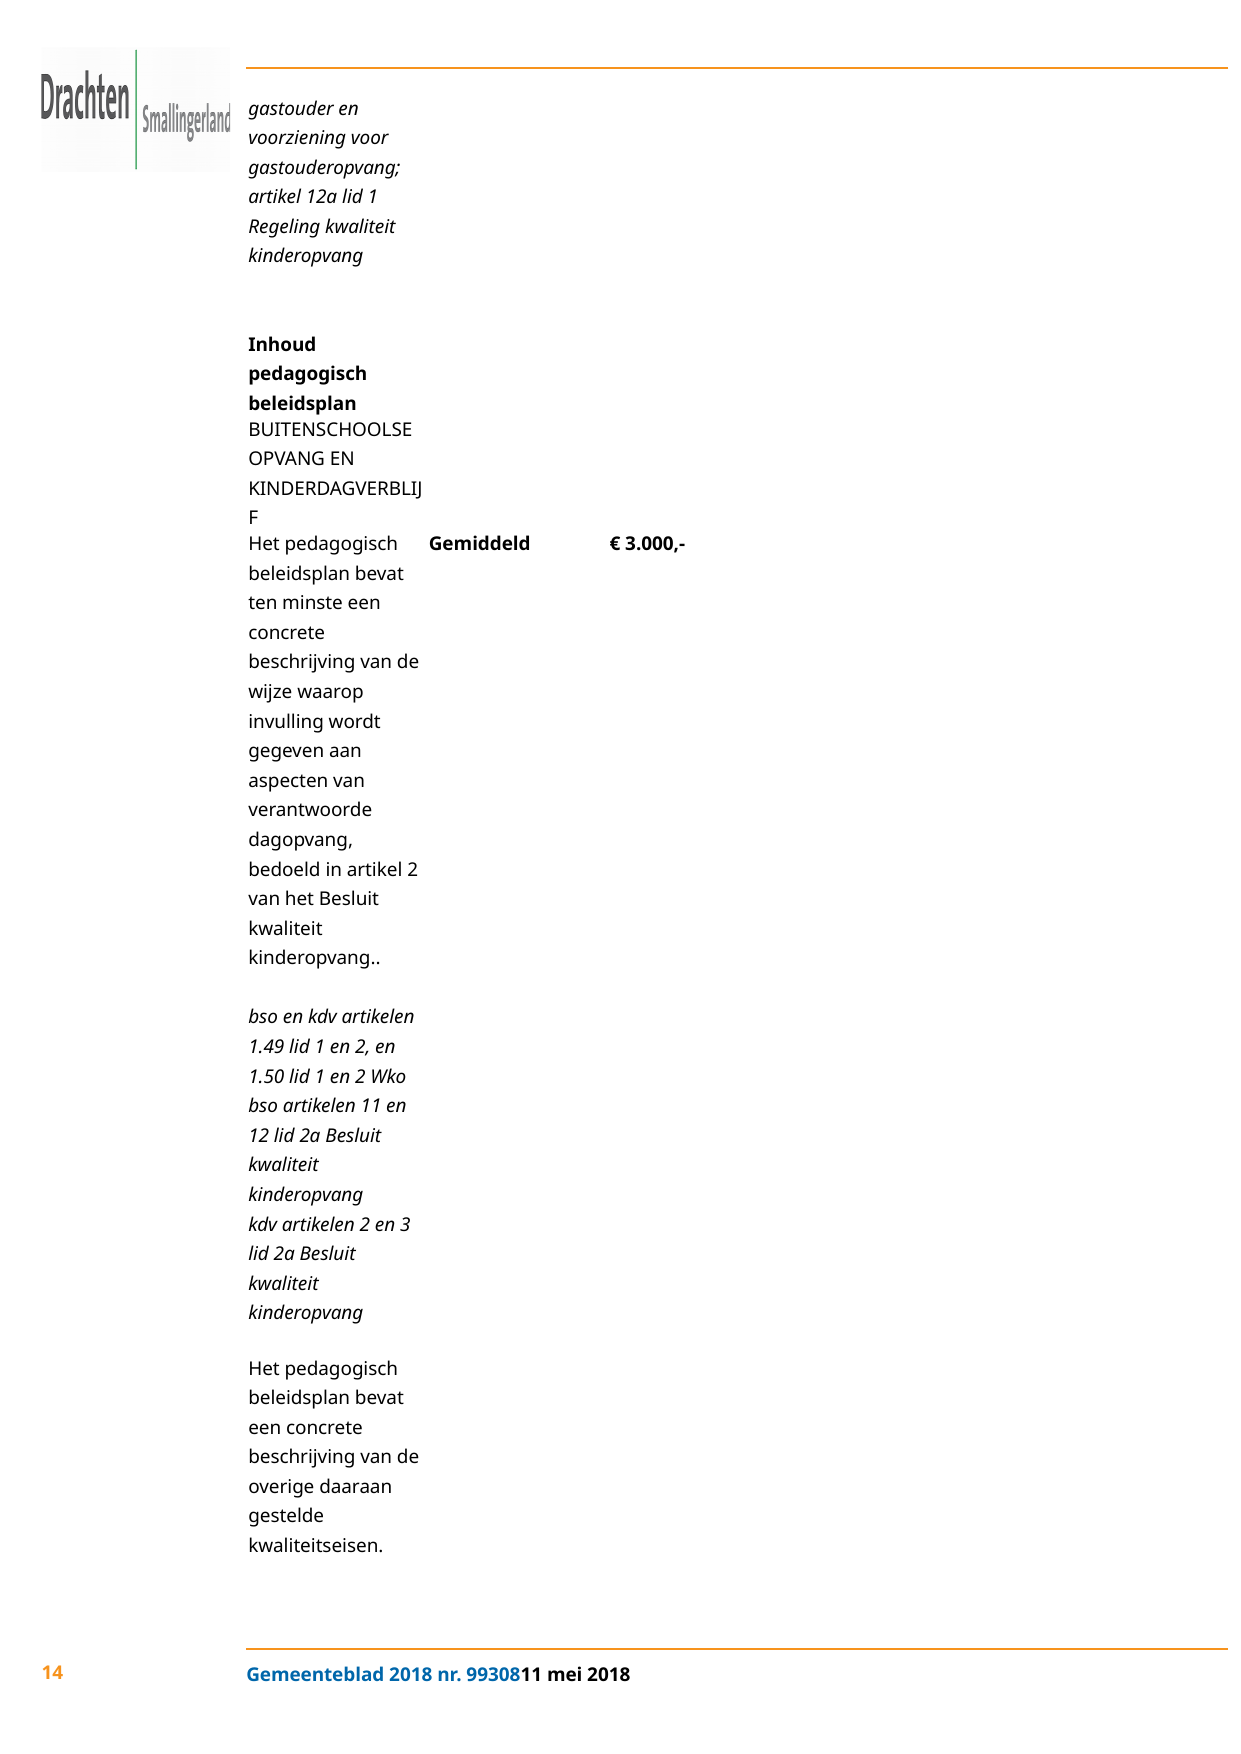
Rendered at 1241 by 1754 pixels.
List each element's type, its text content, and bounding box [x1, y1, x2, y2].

table_cell gastouder en voorziening voor gastouderopvang; artikel 12a lid 1 Regeling kwaliteit kinderopvang [248, 95, 429, 298]
table_cell [609, 416, 790, 530]
table_cell Gemiddeld [429, 530, 609, 1355]
table_cell [609, 1355, 790, 1588]
table_cell Het pedagogisch beleidsplan bevat ten minste een concrete beschrijving van de wijze waarop invulling wordt gegeven aan aspecten van verantwoorde dagopvang, bedoeld in artikel 2 van het Besluit kwaliteit kinderopvang.. bso en kdv artikelen 1.49 lid 1 en 2, en 1.50 lid 1 en 2 Wko bso artikelen 11 en 12 lid 2a Besluit kwaliteit kinderopvang kdv artikelen 2 en 3 lid 2a Besluit kwaliteit kinderopvang [248, 530, 429, 1355]
table_cell Het pedagogisch beleidsplan bevat een concrete beschrijving van de overige daaraan gestelde kwaliteitseisen. [248, 1355, 429, 1588]
table_header Inhoud pedagogisch beleidsplan [248, 331, 429, 416]
table_cell € 3.000,- [609, 530, 790, 1355]
table_cell [429, 1355, 609, 1588]
table_header [429, 331, 609, 416]
table_cell [429, 95, 609, 298]
table_cell [429, 416, 609, 530]
picture [41, 47, 231, 172]
table_cell BUITENSCHOOLSE OPVANG EN KINDERDAGVERBLIJF [248, 416, 429, 530]
table_header [609, 331, 790, 416]
table_cell [609, 95, 790, 298]
